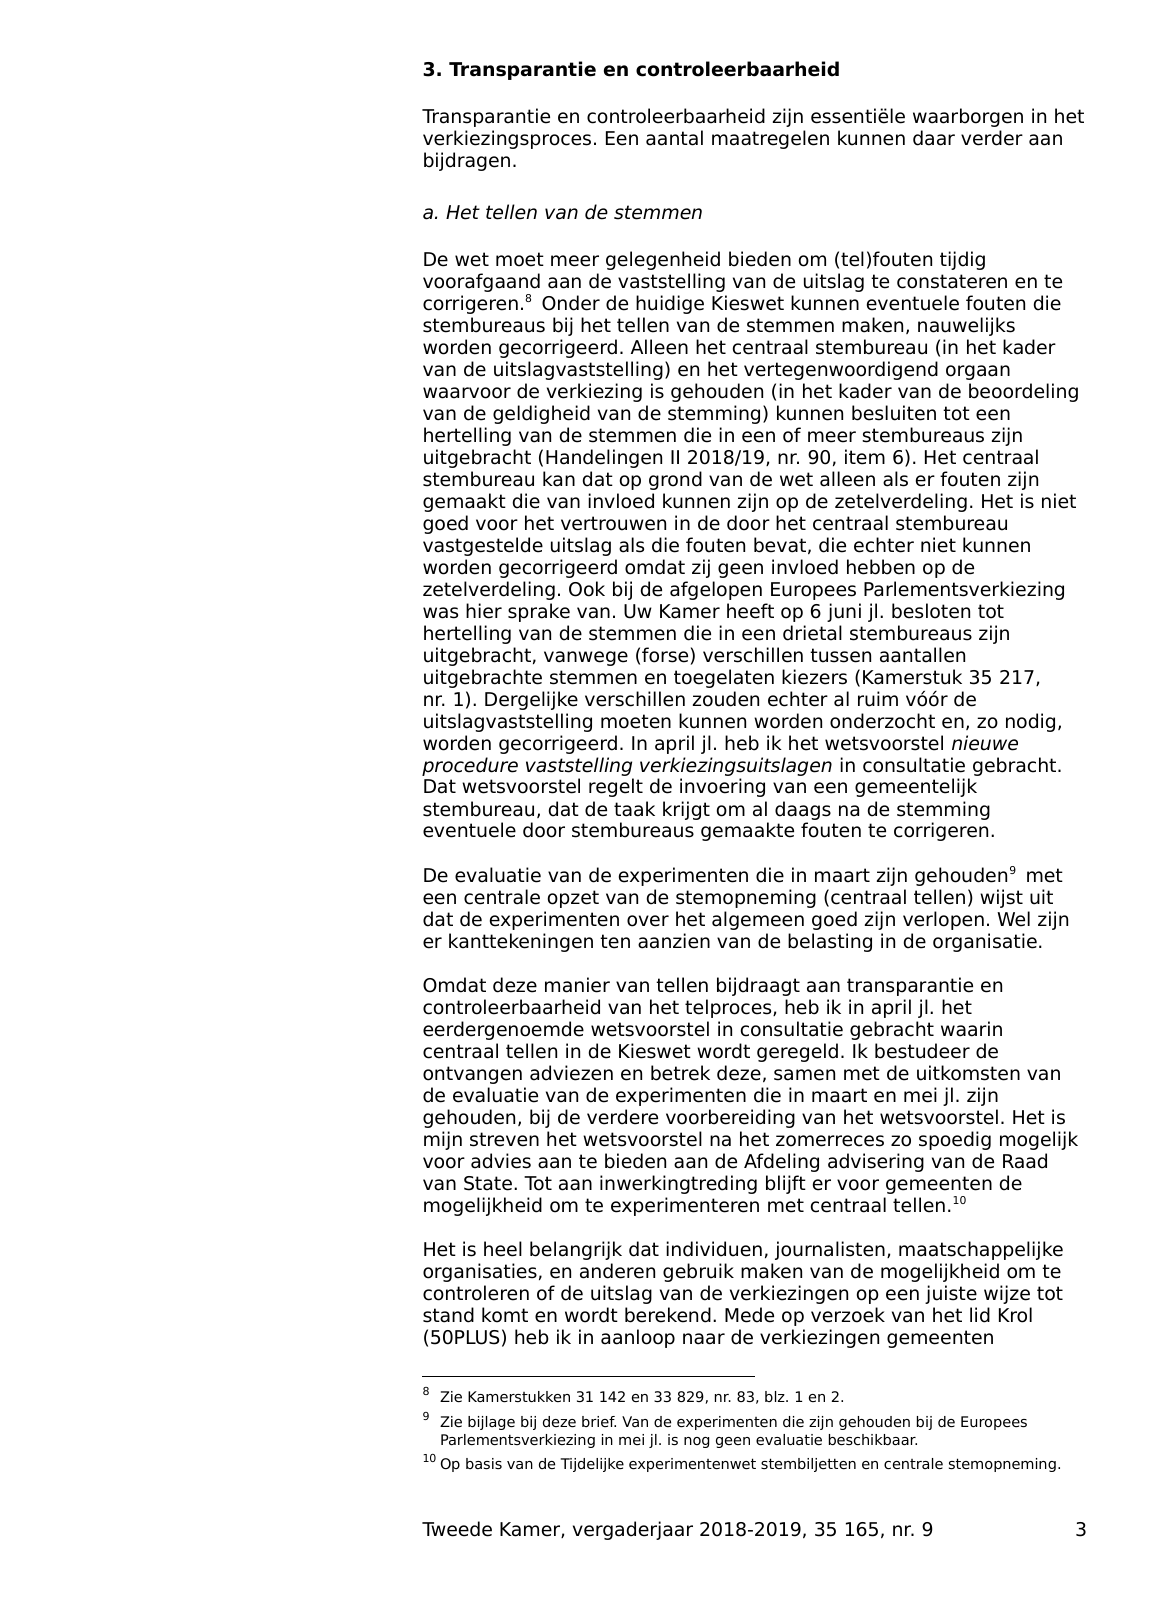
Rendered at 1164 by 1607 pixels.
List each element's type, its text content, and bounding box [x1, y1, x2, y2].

text Zie Kamerstukken 31 142 en 33 829, nr. 83, blz. 1 en 2. [422, 1385, 1087, 1407]
text Zie bijlage bij deze brief. Van de experimenten die zijn gehouden bij de Europees Parlementsverkiezing in mei jl. is nog geen evaluatie beschikbaar. [422, 1410, 1087, 1449]
text Transparantie en controleerbaarheid zijn essentiële waarborgen in het verkiezingsproces. Een aantal maatregelen kunnen daar verder aan bijdragen. [422, 106, 1087, 172]
text Op basis van de Tijdelijke experimentenwet stembiljetten en centrale stemopneming. [422, 1452, 1087, 1474]
text Het is heel belangrijk dat individuen, journalisten, maatschappelijke organisaties, en anderen gebruik maken van de mogelijkheid om te controleren of de uitslag van de verkiezingen op een juiste wijze tot stand komt en wordt berekend. Mede op verzoek van het lid Krol (50PLUS) heb ik in aanloop naar de verkiezingen gemeenten [422, 1239, 1087, 1348]
subtitle a. Het tellen van de stemmen [422, 202, 1087, 224]
text Omdat deze manier van tellen bijdraagt aan transparantie en controleerbaarheid van het telproces, heb ik in april jl. het eerdergenoemde wetsvoorstel in consultatie gebracht waarin centraal tellen in de Kieswet wordt geregeld. Ik bestudeer de ontvangen adviezen en betrek deze, samen met de uitkomsten van de evaluatie van de experimenten die in maart en mei jl. zijn gehouden, bij de verdere voorbereiding van het wetsvoorstel. Het is mijn streven het wetsvoorstel na het zomerreces zo spoedig mogelijk voor advies aan te bieden aan de Afdeling advisering van de Raad van State. Tot aan inwerkingtreding blijft er voor gemeenten de mogelijkheid om te experimenteren met centraal tellen. [422, 975, 1087, 1216]
subtitle 3. Transparantie en controleerbaarheid [422, 59, 1087, 81]
text De wet moet meer gelegenheid bieden om (tel)fouten tijdig voorafgaand aan de vaststelling van de uitslag te constateren en te corrigeren. Onder de huidige Kieswet kunnen eventuele fouten die stembureaus bij het tellen van de stemmen maken, nauwelijks worden gecorrigeerd. Alleen het centraal stembureau (in het kader van de uitslagvaststelling) en het vertegenwoordigend orgaan waarvoor de verkiezing is gehouden (in het kader van de beoordeling van de geldigheid van de stemming) kunnen besluiten tot een hertelling van de stemmen die in een of meer stembureaus zijn uitgebracht (Handelingen II 2018/19, nr. 90, item 6). Het centraal stembureau kan dat op grond van de wet alleen als er fouten zijn gemaakt die van invloed kunnen zijn op de zetelverdeling. Het is niet goed voor het vertrouwen in de door het centraal stembureau vastgestelde uitslag als die fouten bevat, die echter niet kunnen worden gecorrigeerd omdat zij geen invloed hebben op de zetelverdeling. Ook bij de afgelopen Europees Parlementsverkiezing was hier sprake van. Uw Kamer heeft op 6 juni jl. besloten tot hertelling van de stemmen die in een drietal stembureaus zijn uitgebracht, vanwege (forse) verschillen tussen aantallen uitgebrachte stemmen en toegelaten kiezers (Kamerstuk 35 217, nr. 1). Dergelijke verschillen zouden echter al ruim vóór de uitslagvaststelling moeten kunnen worden onderzocht en, zo nodig, worden gecorrigeerd. In april jl. heb ik het wetsvoorstel nieuwe procedure vaststelling verkiezingsuitslagen in consultatie gebracht. Dat wetsvoorstel regelt de invoering van een gemeentelijk stembureau, dat de taak krijgt om al daags na de stemming eventuele door stembureaus gemaakte fouten te corrigeren. [422, 249, 1087, 842]
text De evaluatie van de experimenten die in maart zijn gehouden met een centrale opzet van de stemopneming (centraal tellen) wijst uit dat de experimenten over het algemeen goed zijn verlopen. Wel zijn er kanttekeningen ten aanzien van de belasting in de organisatie. [422, 864, 1087, 952]
